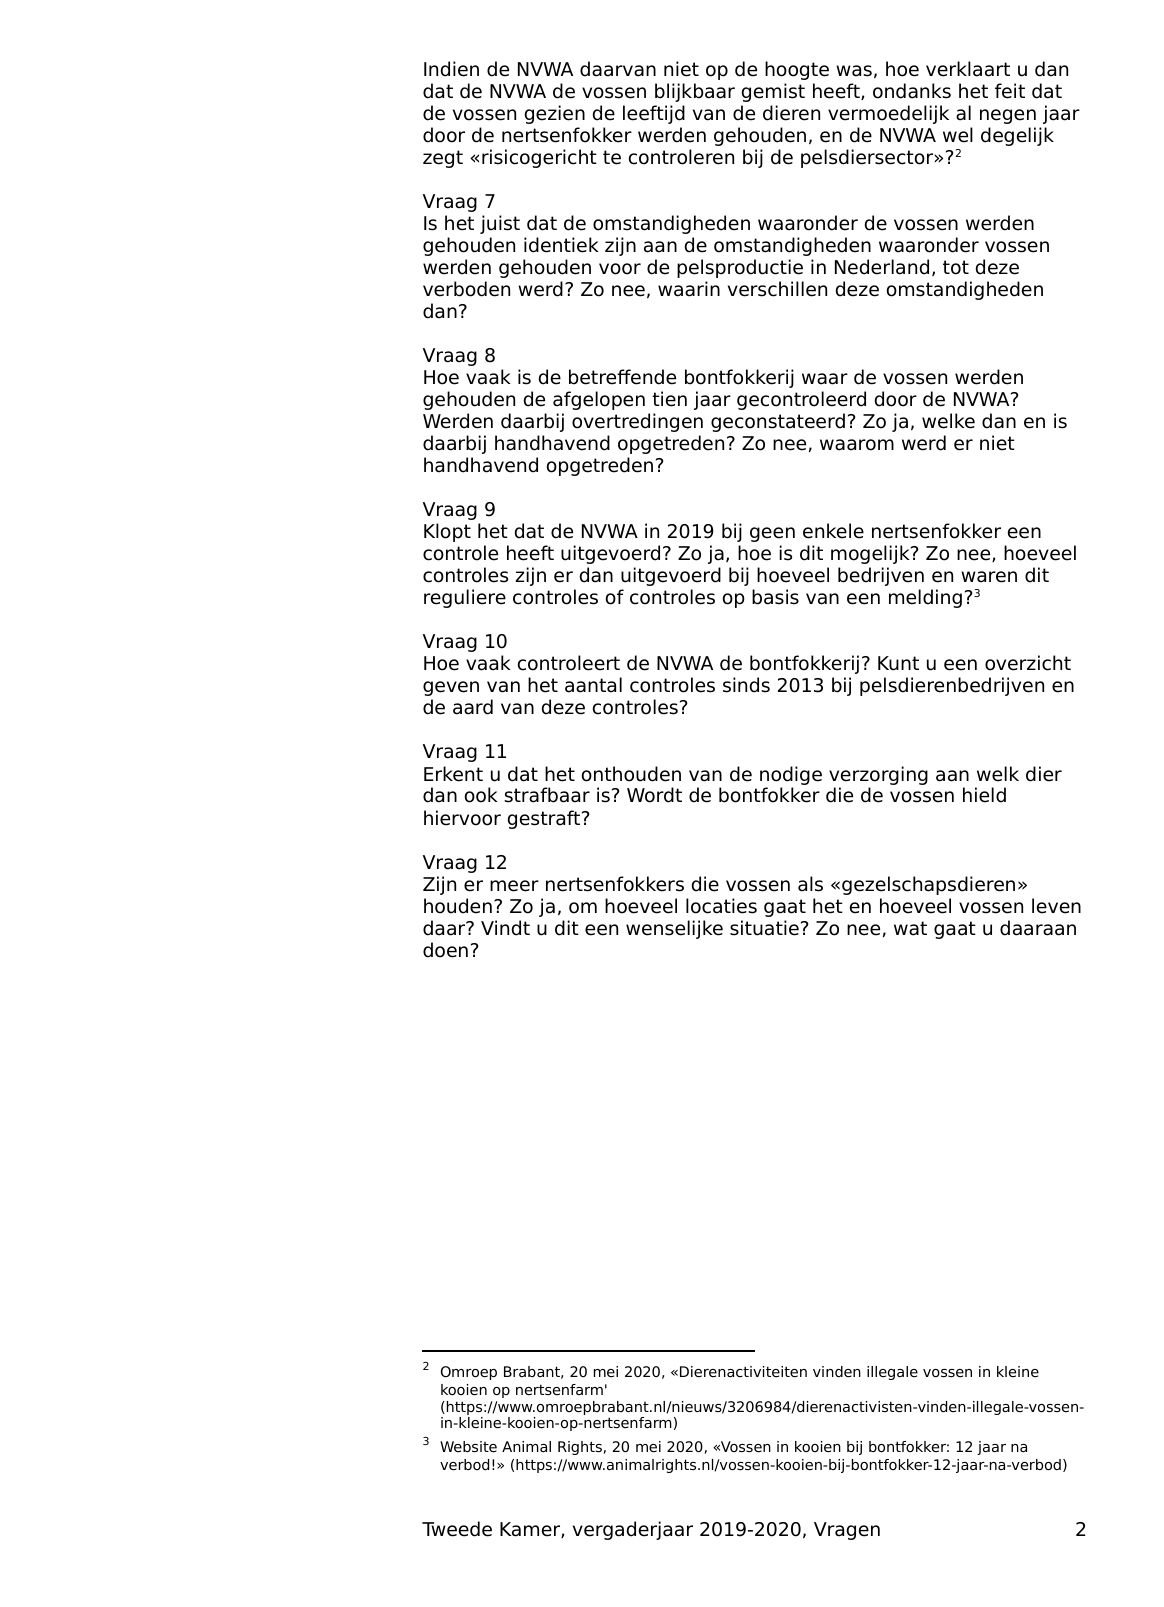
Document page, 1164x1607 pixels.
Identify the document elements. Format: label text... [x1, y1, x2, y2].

text Is het juist dat de omstandigheden waaronder de vossen werden gehouden identiek zijn aan de omstandigheden waaronder vossen werden gehouden voor de pelsproductie in Nederland, tot deze verboden werd? Zo nee, waarin verschillen deze omstandigheden dan? [422, 213, 1087, 323]
text Omroep Brabant, 20 mei 2020, «Dierenactiviteiten vinden illegale vossen in kleine kooien op nertsenfarm' (https://www.omroepbrabant.nl/nieuws/3206984/dierenactivisten-vinden-illegale-vossen-in-kleine-kooien-op-nertsenfarm) [422, 1360, 1087, 1432]
text Vraag 12 [422, 852, 1087, 873]
text Vraag 10 [422, 631, 1087, 653]
text Vraag 8 [422, 345, 1087, 367]
text Hoe vaak is de betreffende bontfokkerij waar de vossen werden gehouden de afgelopen tien jaar gecontroleerd door de NVWA? Werden daarbij overtredingen geconstateerd? Zo ja, welke dan en is daarbij handhavend opgetreden? Zo nee, waarom werd er niet handhavend opgetreden? [422, 367, 1087, 477]
text Hoe vaak controleert de NVWA de bontfokkerij? Kunt u een overzicht geven van het aantal controles sinds 2013 bij pelsdierenbedrijven en de aard van deze controles? [422, 653, 1087, 719]
text Zijn er meer nertsenfokkers die vossen als «gezelschapsdieren» houden? Zo ja, om hoeveel locaties gaat het en hoeveel vossen leven daar? Vindt u dit een wenselijke situatie? Zo nee, wat gaat u daaraan doen? [422, 873, 1087, 961]
text Vraag 11 [422, 741, 1087, 763]
text Vraag 9 [422, 499, 1087, 521]
text Klopt het dat de NVWA in 2019 bij geen enkele nertsenfokker een controle heeft uitgevoerd? Zo ja, hoe is dit mogelijk? Zo nee, hoeveel controles zijn er dan uitgevoerd bij hoeveel bedrijven en waren dit reguliere controles of controles op basis van een melding? [422, 521, 1087, 609]
text Website Animal Rights, 20 mei 2020, «Vossen in kooien bij bontfokker: 12 jaar na verbod!» (https://www.animalrights.nl/vossen-kooien-bij-bontfokker-12-jaar-na-verbod) [422, 1435, 1087, 1474]
text Erkent u dat het onthouden van de nodige verzorging aan welk dier dan ook strafbaar is? Wordt de bontfokker die de vossen hield hiervoor gestraft? [422, 763, 1087, 829]
text Indien de NVWA daarvan niet op de hoogte was, hoe verklaart u dan dat de NVWA de vossen blijkbaar gemist heeft, ondanks het feit dat de vossen gezien de leeftijd van de dieren vermoedelijk al negen jaar door de nertsenfokker werden gehouden, en de NVWA wel degelijk zegt «risicogericht te controleren bij de pelsdiersector»? [422, 59, 1087, 169]
text Vraag 7 [422, 191, 1087, 213]
